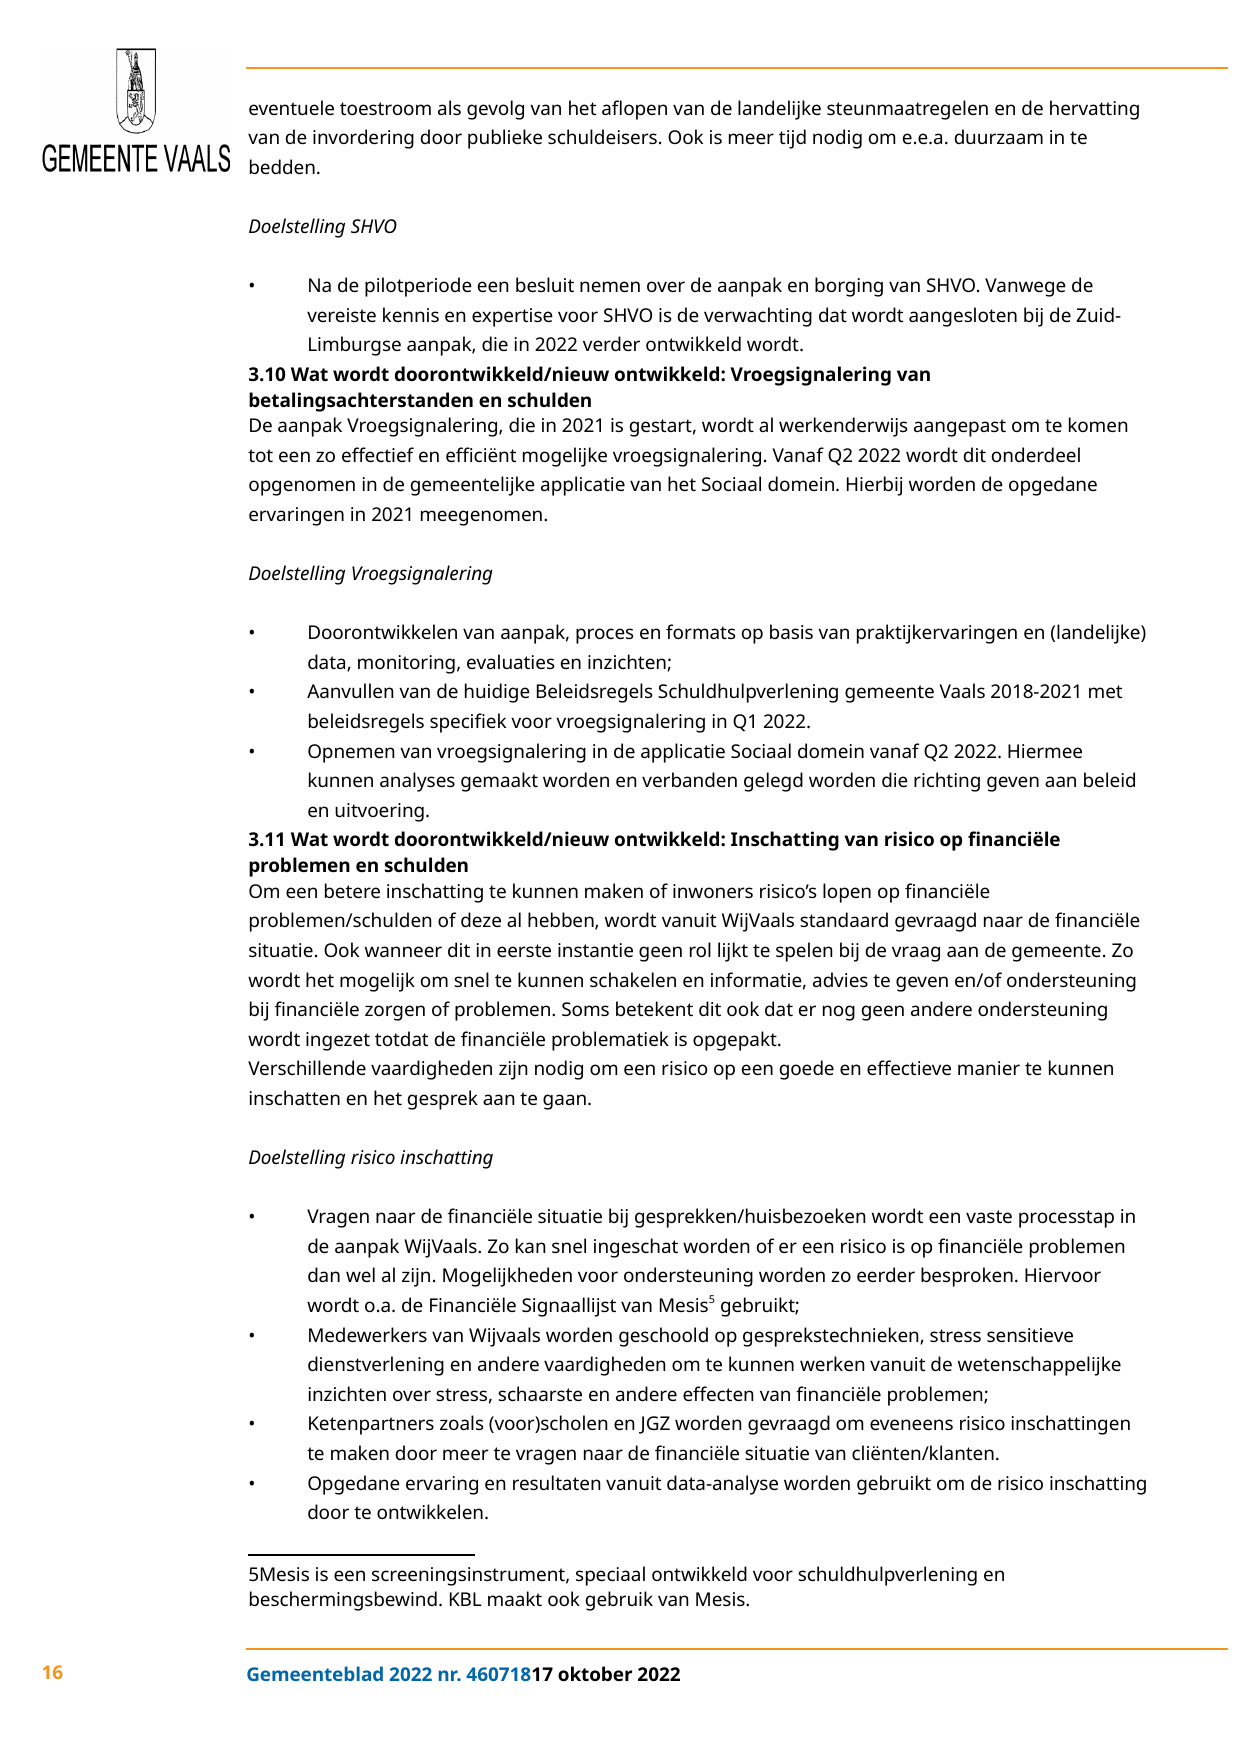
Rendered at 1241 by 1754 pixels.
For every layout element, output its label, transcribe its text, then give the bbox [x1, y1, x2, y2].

list Opnemen van vroegsignalering in de applicatie Sociaal domein vanaf Q2 2022. Hiermee kunnen analyses gemaakt worden en verbanden gelegd worden die richting geven aan beleid en uitvoering. [248, 738, 1152, 823]
list Doorontwikkelen van aanpak, proces en formats op basis van praktijkervaringen en (landelijke) data, monitoring, evaluaties en inzichten; [248, 619, 1152, 675]
list Vragen naar de financiële situatie bij gesprekken/huisbezoeken wordt een vaste processtap in de aanpak WijVaals. Zo kan snel ingeschat worden of er een risico is op financiële problemen dan wel al zijn. Mogelijkheden voor ondersteuning worden zo eerder besproken. Hiervoor wordt o.a. de Financiële Signaallijst van Mesis gebruikt; [248, 1203, 1152, 1318]
list Ketenpartners zoals (voor)scholen en JGZ worden gevraagd om eveneens risico inschattingen te maken door meer te vragen naar de financiële situatie van cliënten/klanten. [248, 1411, 1152, 1466]
text De aanpak Vroegsignalering, die in 2021 is gestart, wordt al werkenderwijs aangepast om te komen tot een zo effectief en efficiënt mogelijke vroegsignalering. Vanaf Q2 2022 wordt dit onderdeel opgenomen in de gemeentelijke applicatie van het Sociaal domein. Hierbij worden de opgedane ervaringen in 2021 meegenomen. [248, 412, 1152, 527]
list Medewerkers van Wijvaals worden geschoold op gesprekstechnieken, stress sensitieve dienstverlening en andere vaardigheden om te kunnen werken vanuit de wetenschappelijke inzichten over stress, schaarste en andere effecten van financiële problemen; [248, 1322, 1152, 1407]
text Om een betere inschatting te kunnen maken of inwoners risico’s lopen op financiële problemen/schulden of deze al hebben, wordt vanuit WijVaals standaard gevraagd naar de financiële situatie. Ook wanneer dit in eerste instantie geen rol lijkt te spelen bij de vraag aan de gemeente. Zo wordt het mogelijk om snel te kunnen schakelen en informatie, advies te geven en/of ondersteuning bij financiële zorgen of problemen. Soms betekent dit ook dat er nog geen andere ondersteuning wordt ingezet totdat de financiële problematiek is opgepakt. [248, 878, 1152, 1052]
text eventuele toestroom als gevolg van het aflopen van de landelijke steunmaatregelen en de hervatting van de invordering door publieke schuldeisers. Ook is meer tijd nodig om e.e.a. duurzaam in te bedden. [248, 95, 1152, 180]
list Na de pilotperiode een besluit nemen over de aanpak en borging van SHVO. Vanwege de vereiste kennis en expertise voor SHVO is de verwachting dat wordt aangesloten bij de Zuid-Limburgse aanpak, die in 2022 verder ontwikkeld wordt. [248, 272, 1152, 357]
text Doelstelling Vroegsignalering [248, 560, 1152, 586]
list Mesis is een screeningsinstrument, speciaal ontwikkeld voor schuldhulpverlening en beschermingsbewind. KBL maakt ook gebruik van Mesis. [248, 1561, 1152, 1612]
text 3.10 Wat wordt doorontwikkeld/nieuw ontwikkeld: Vroegsignalering van betalingsachterstanden en schulden [248, 361, 1152, 412]
picture [41, 47, 231, 172]
text 3.11 Wat wordt doorontwikkeld/nieuw ontwikkeld: Inschatting van risico op financiële problemen en schulden [248, 827, 1152, 878]
text Doelstelling SHVO [248, 213, 1152, 239]
text Doelstelling risico inschatting [248, 1144, 1152, 1170]
list Opgedane ervaring en resultaten vanuit data-analyse worden gebruikt om de risico inschatting door te ontwikkelen. [248, 1470, 1152, 1525]
list Aanvullen van de huidige Beleidsregels Schuldhulpverlening gemeente Vaals 2018-2021 met beleidsregels specifiek voor vroegsignalering in Q1 2022. [248, 679, 1152, 734]
text Verschillende vaardigheden zijn nodig om een risico op een goede en effectieve manier te kunnen inschatten en het gesprek aan te gaan. [248, 1056, 1152, 1111]
